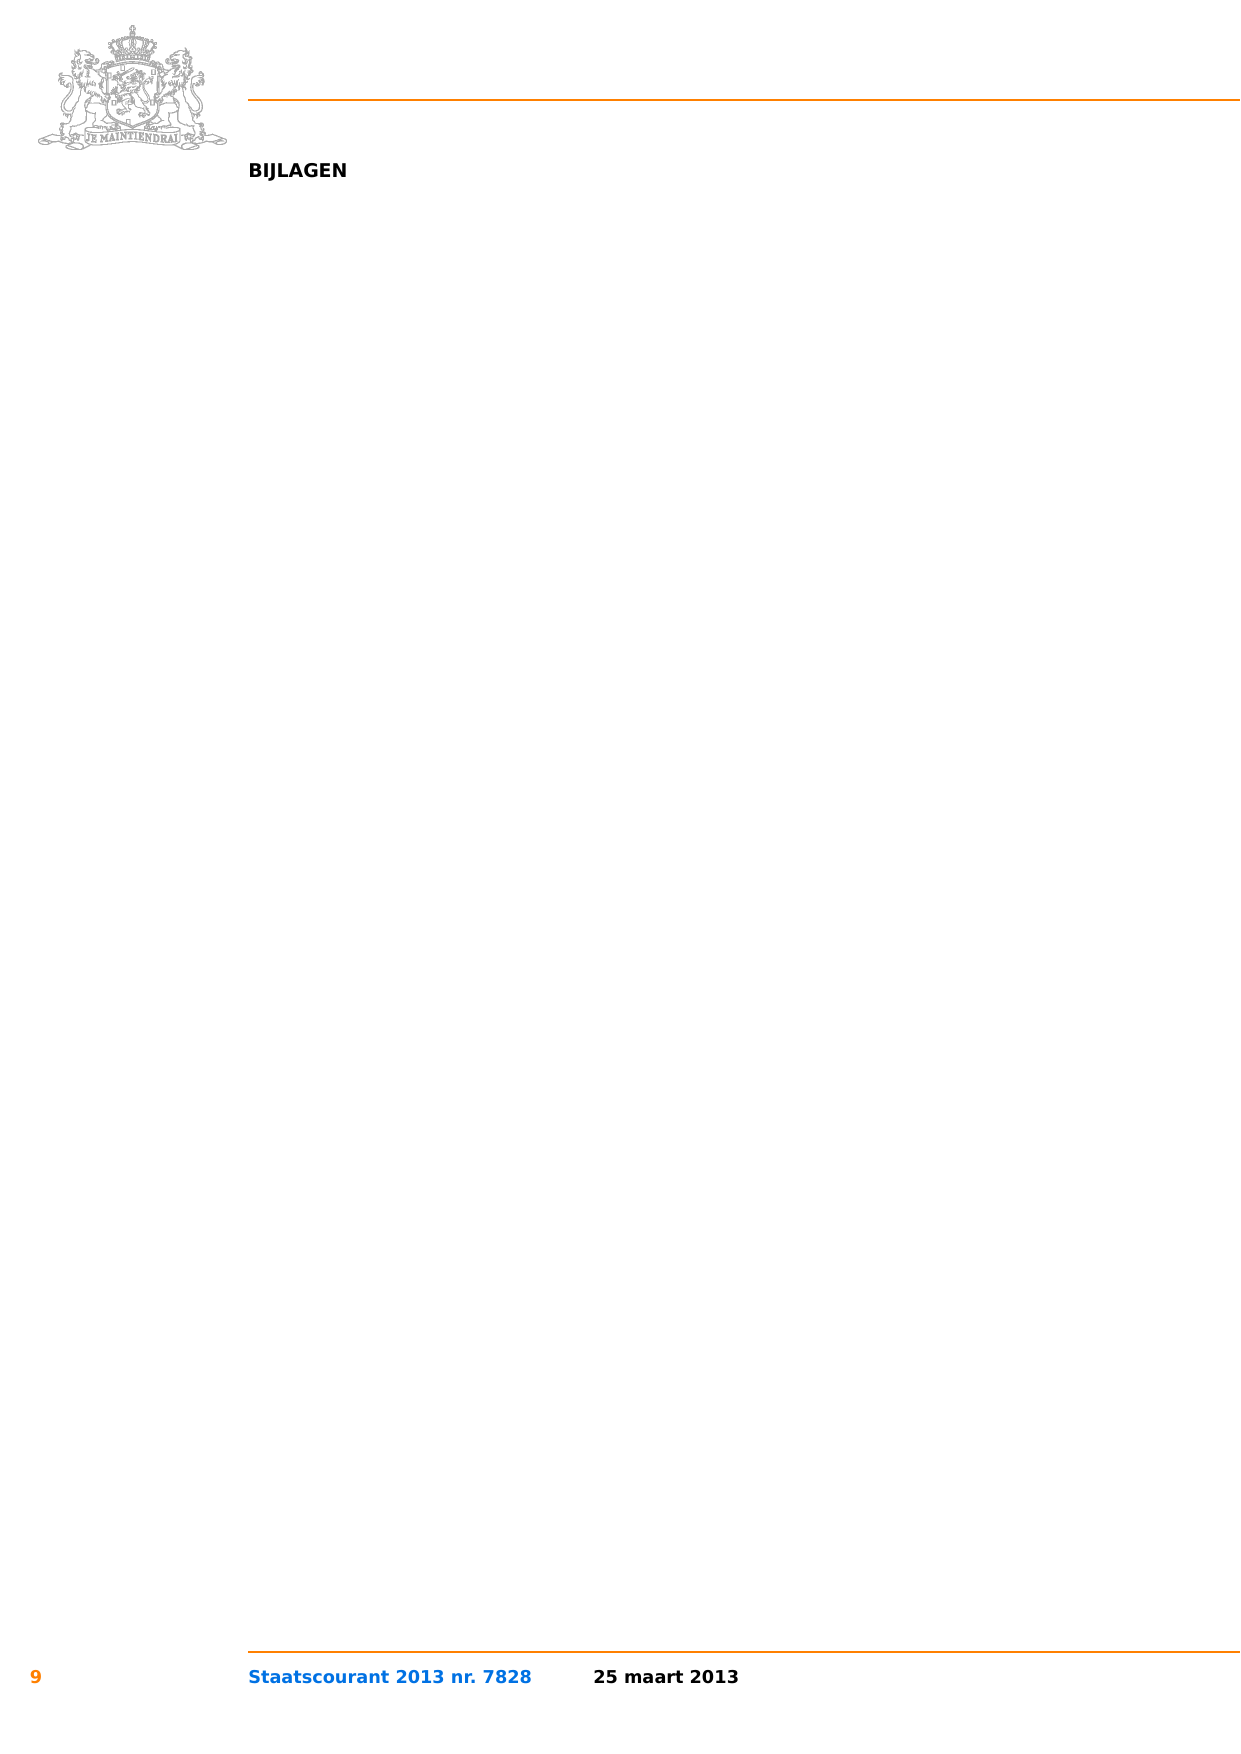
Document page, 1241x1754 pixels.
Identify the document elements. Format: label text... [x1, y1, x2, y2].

subtitle BIJLAGEN [248, 160, 1163, 182]
picture [38, 25, 227, 150]
